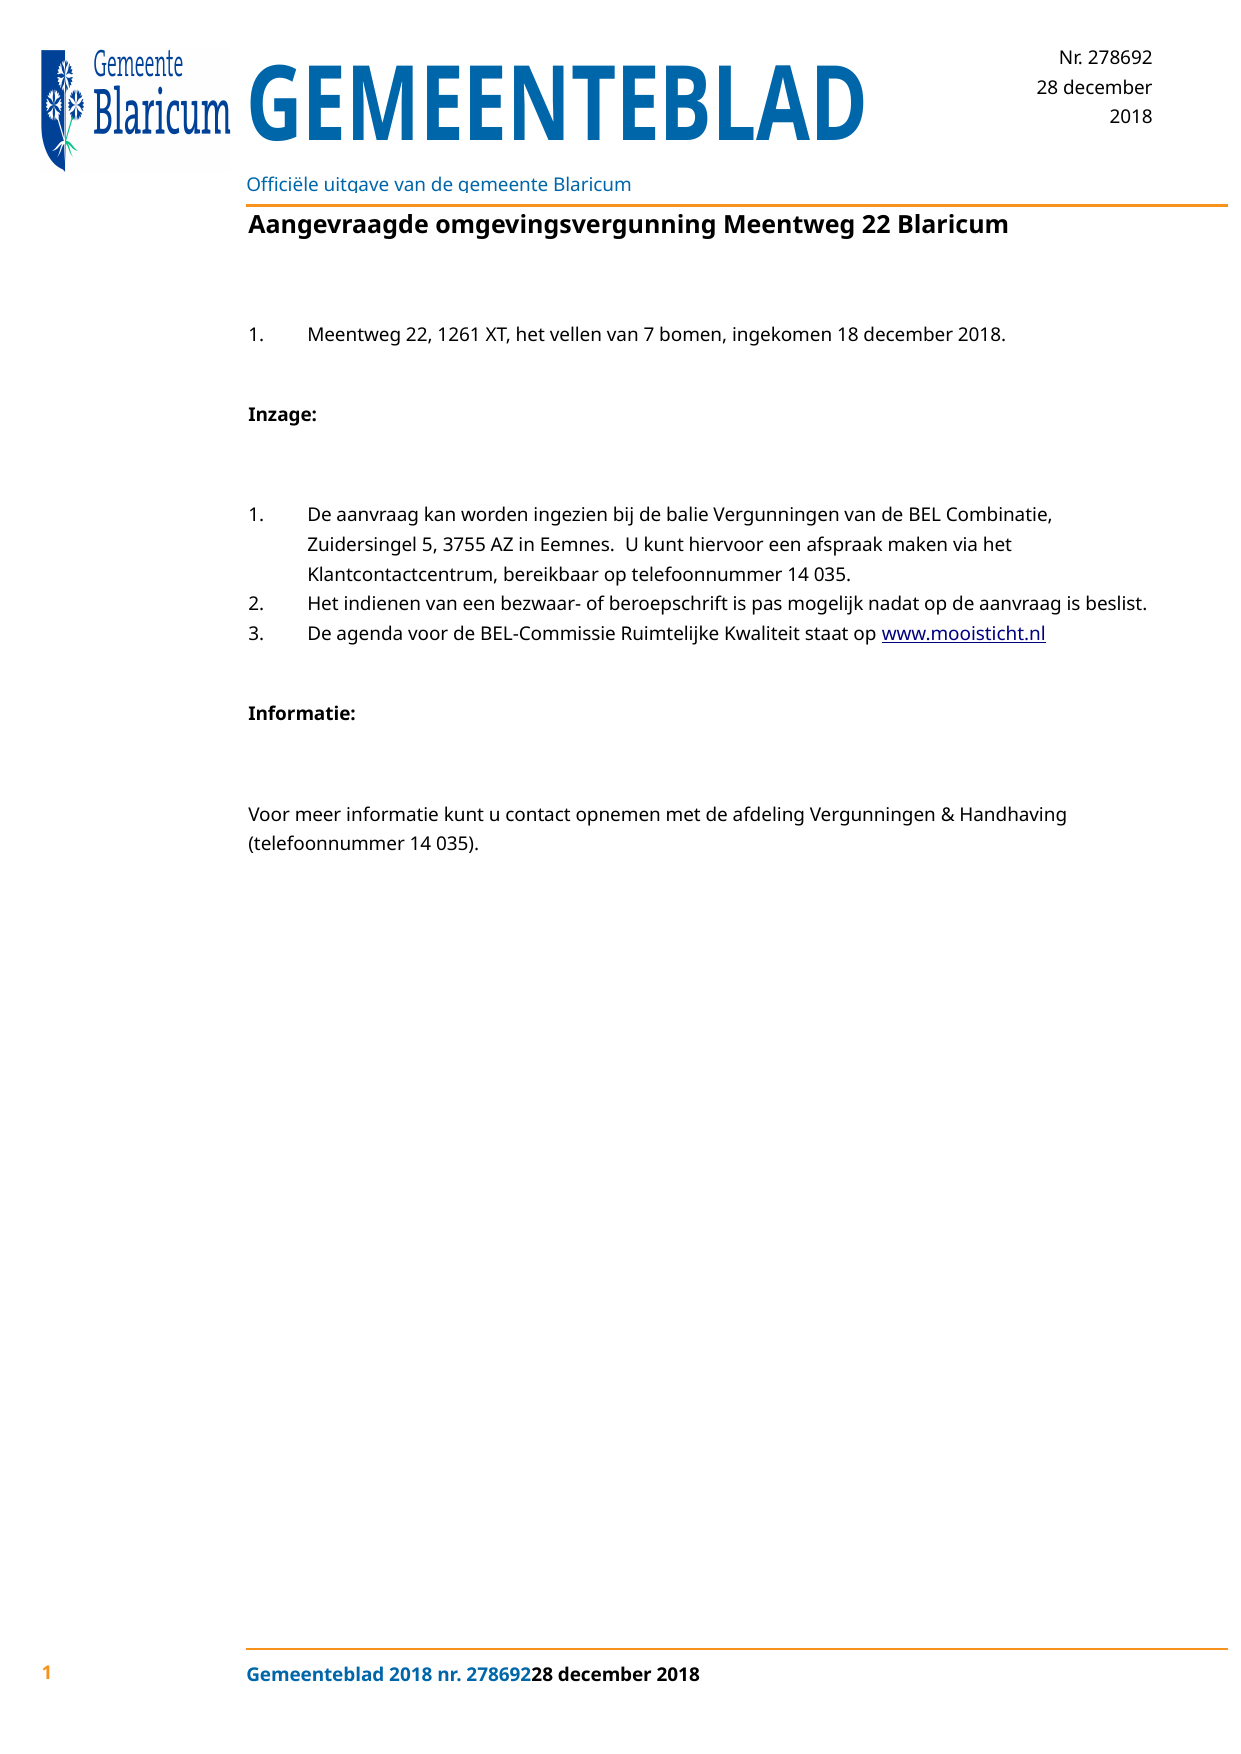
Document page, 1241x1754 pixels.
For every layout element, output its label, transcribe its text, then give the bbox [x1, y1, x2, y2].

picture [41, 47, 231, 172]
text Voor meer informatie kunt u contact opnemen met de afdeling Vergunningen & Handhaving (telefoonnummer 14 035). [248, 801, 1152, 856]
list De agenda voor de BEL-Commissie Ruimtelijke Kwaliteit staat op www.mooisticht.nl [248, 620, 1152, 646]
list Meentweg 22, 1261 XT, het vellen van 7 bomen, ingekomen 18 december 2018. [248, 321, 1152, 346]
text Inzage: [248, 401, 1152, 426]
text Aangevraagde omgevingsvergunning Meentweg 22 Blaricum [248, 207, 1152, 241]
text Informatie: [248, 700, 1152, 726]
list De aanvraag kan worden ingezien bij de balie Vergunningen van de BEL Combinatie, Zuidersingel 5, 3755 AZ in Eemnes. U kunt hiervoor een afspraak maken via het Klantcontactcentrum, bereikbaar op telefoonnummer 14 035. [248, 502, 1152, 586]
list Het indienen van een bezwaar- of beroepschrift is pas mogelijk nadat op de aanvraag is beslist. [248, 590, 1152, 616]
